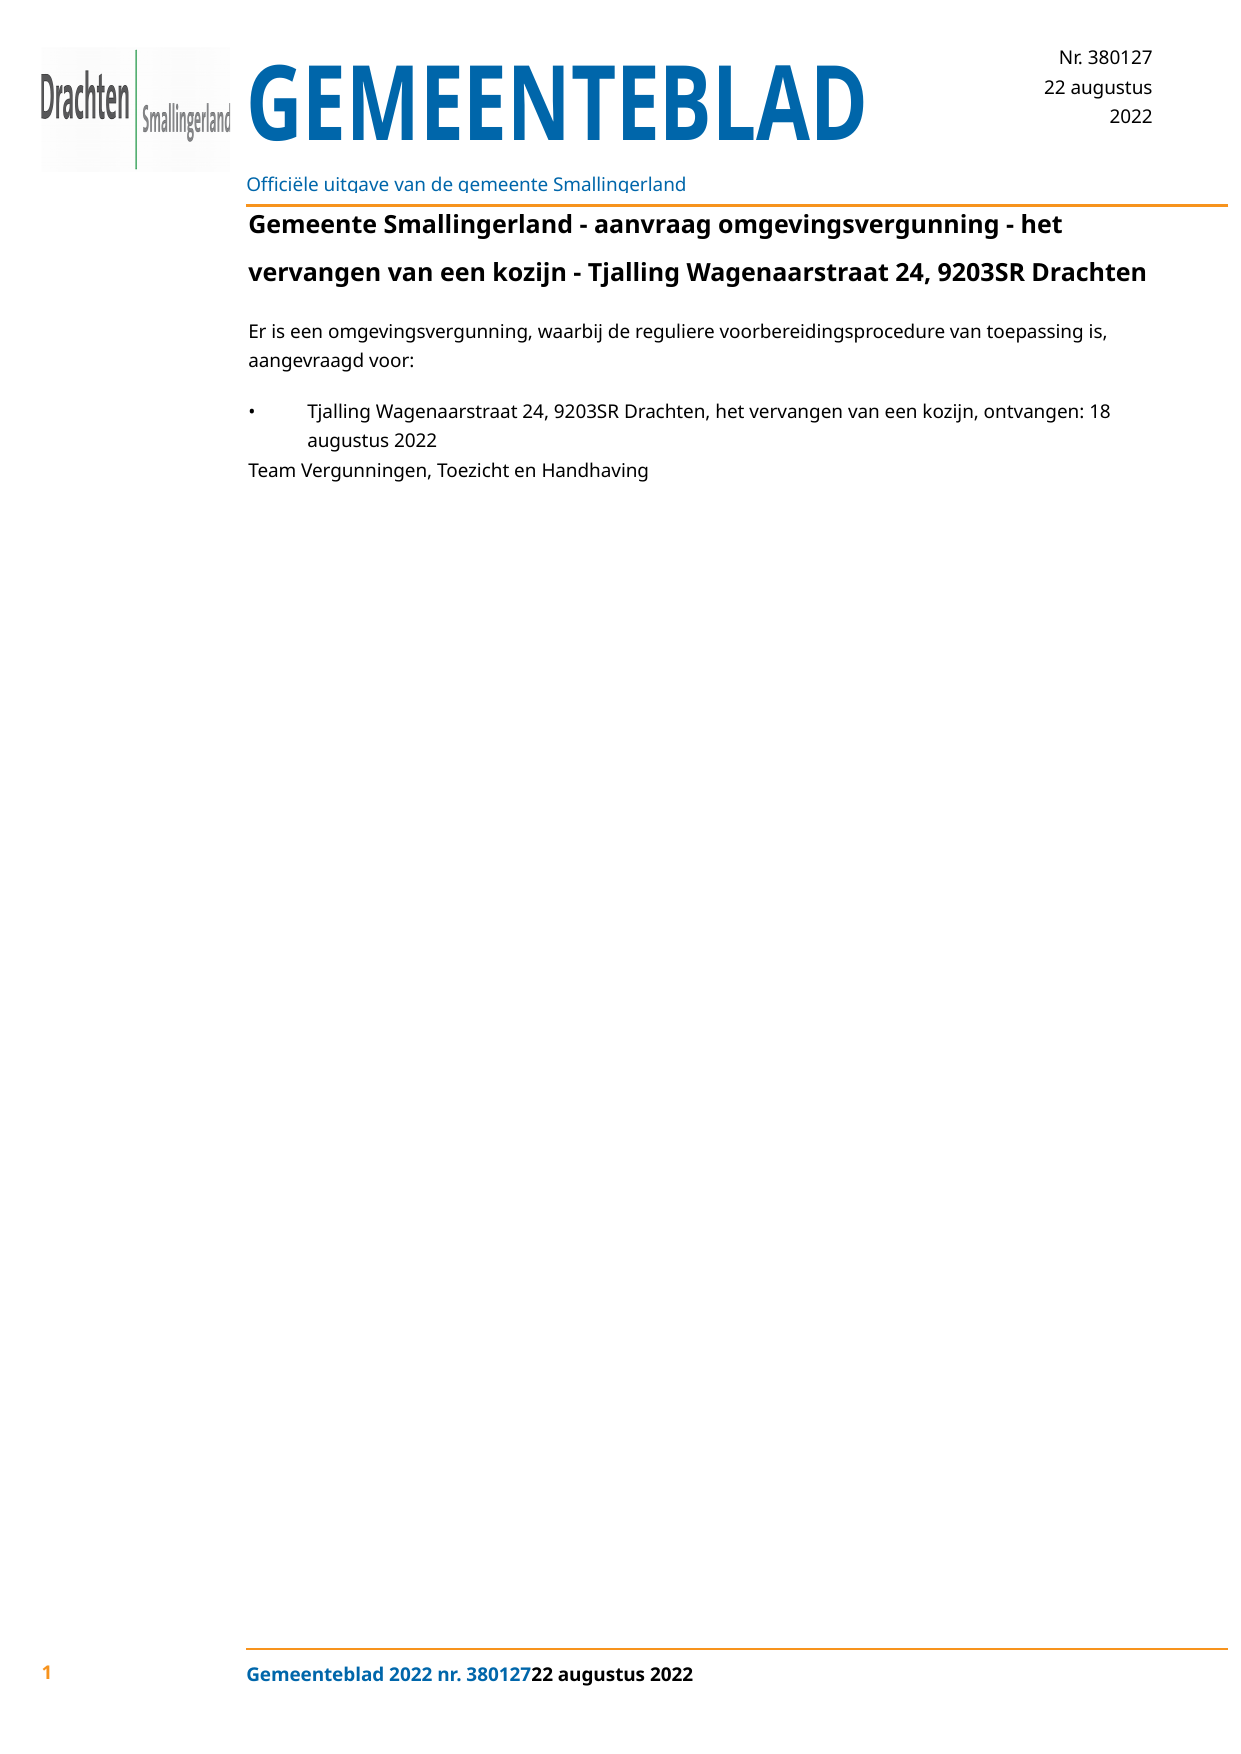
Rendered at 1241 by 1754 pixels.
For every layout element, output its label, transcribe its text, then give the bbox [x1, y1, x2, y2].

list Tjalling Wagenaarstraat 24, 9203SR Drachten, het vervangen van een kozijn, ontvangen: 18 augustus 2022 [248, 398, 1152, 453]
text Gemeente Smallingerland - aanvraag omgevingsvergunning - het vervangen van een kozijn - Tjalling Wagenaarstraat 24, 9203SR Drachten [248, 207, 1152, 288]
text Team Vergunningen, Toezicht en Handhaving [248, 457, 1152, 483]
picture [41, 47, 231, 172]
text Er is een omgevingsvergunning, waarbij de reguliere voorbereidingsprocedure van toepassing is, aangevraagd voor: [248, 318, 1152, 373]
